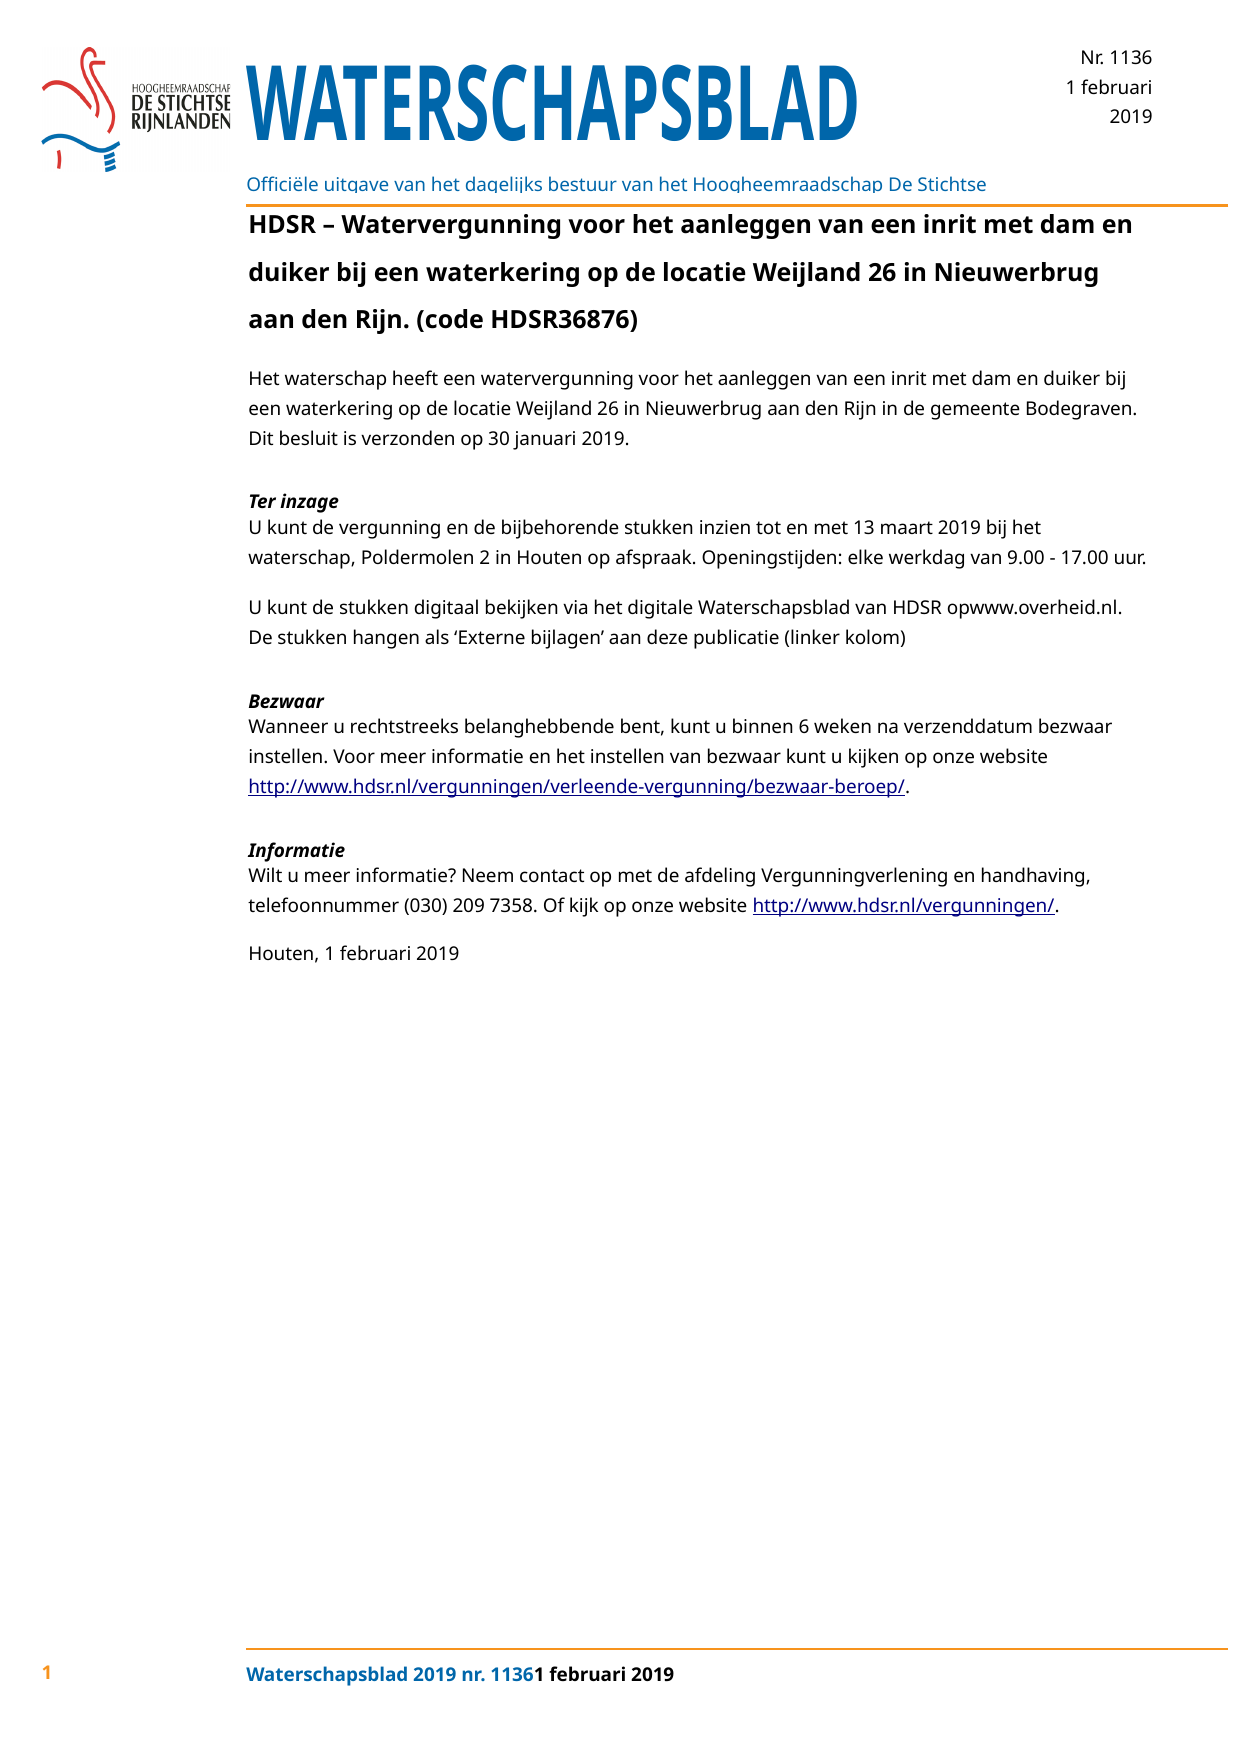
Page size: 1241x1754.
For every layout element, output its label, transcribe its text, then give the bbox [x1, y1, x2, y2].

picture [41, 47, 231, 172]
text Informatie [248, 837, 1152, 862]
text U kunt de vergunning en de bijbehorende stukken inzien tot en met 13 maart 2019 bij het waterschap, Poldermolen 2 in Houten op afspraak. Openingstijden: elke werkdag van 9.00 - 17.00 uur. [248, 514, 1152, 570]
text Bezwaar [248, 688, 1152, 714]
text Het waterschap heeft een watervergunning voor het aanleggen van een inrit met dam en duiker bij een waterkering op de locatie Weijland 26 in Nieuwerbrug aan den Rijn in de gemeente Bodegraven. Dit besluit is verzonden op 30 januari 2019. [248, 366, 1152, 450]
text HDSR – Watervergunning voor het aanleggen van een inrit met dam en duiker bij een waterkering op de locatie Weijland 26 in Nieuwerbrug aan den Rijn. (code HDSR36876) [248, 207, 1152, 336]
text Wanneer u rechtstreeks belanghebbende bent, kunt u binnen 6 weken na verzenddatum bezwaar instellen. Voor meer informatie en het instellen van bezwaar kunt u kijken op onze website http://www.hdsr.nl/vergunningen/verleende-vergunning/bezwaar-beroep/. [248, 714, 1152, 798]
text Wilt u meer informatie? Neem contact op met de afdeling Vergunningverlening en handhaving, telefoonnummer (030) 209 7358. Of kijk op onze website http://www.hdsr.nl/vergunningen/. [248, 862, 1152, 918]
text Houten, 1 februari 2019 [248, 940, 1152, 966]
text Ter inzage [248, 489, 1152, 514]
text U kunt de stukken digitaal bekijken via het digitale Waterschapsblad van HDSR opwww.overheid.nl. De stukken hangen als ‘Externe bijlagen’ aan deze publicatie (linker kolom) [248, 594, 1152, 650]
